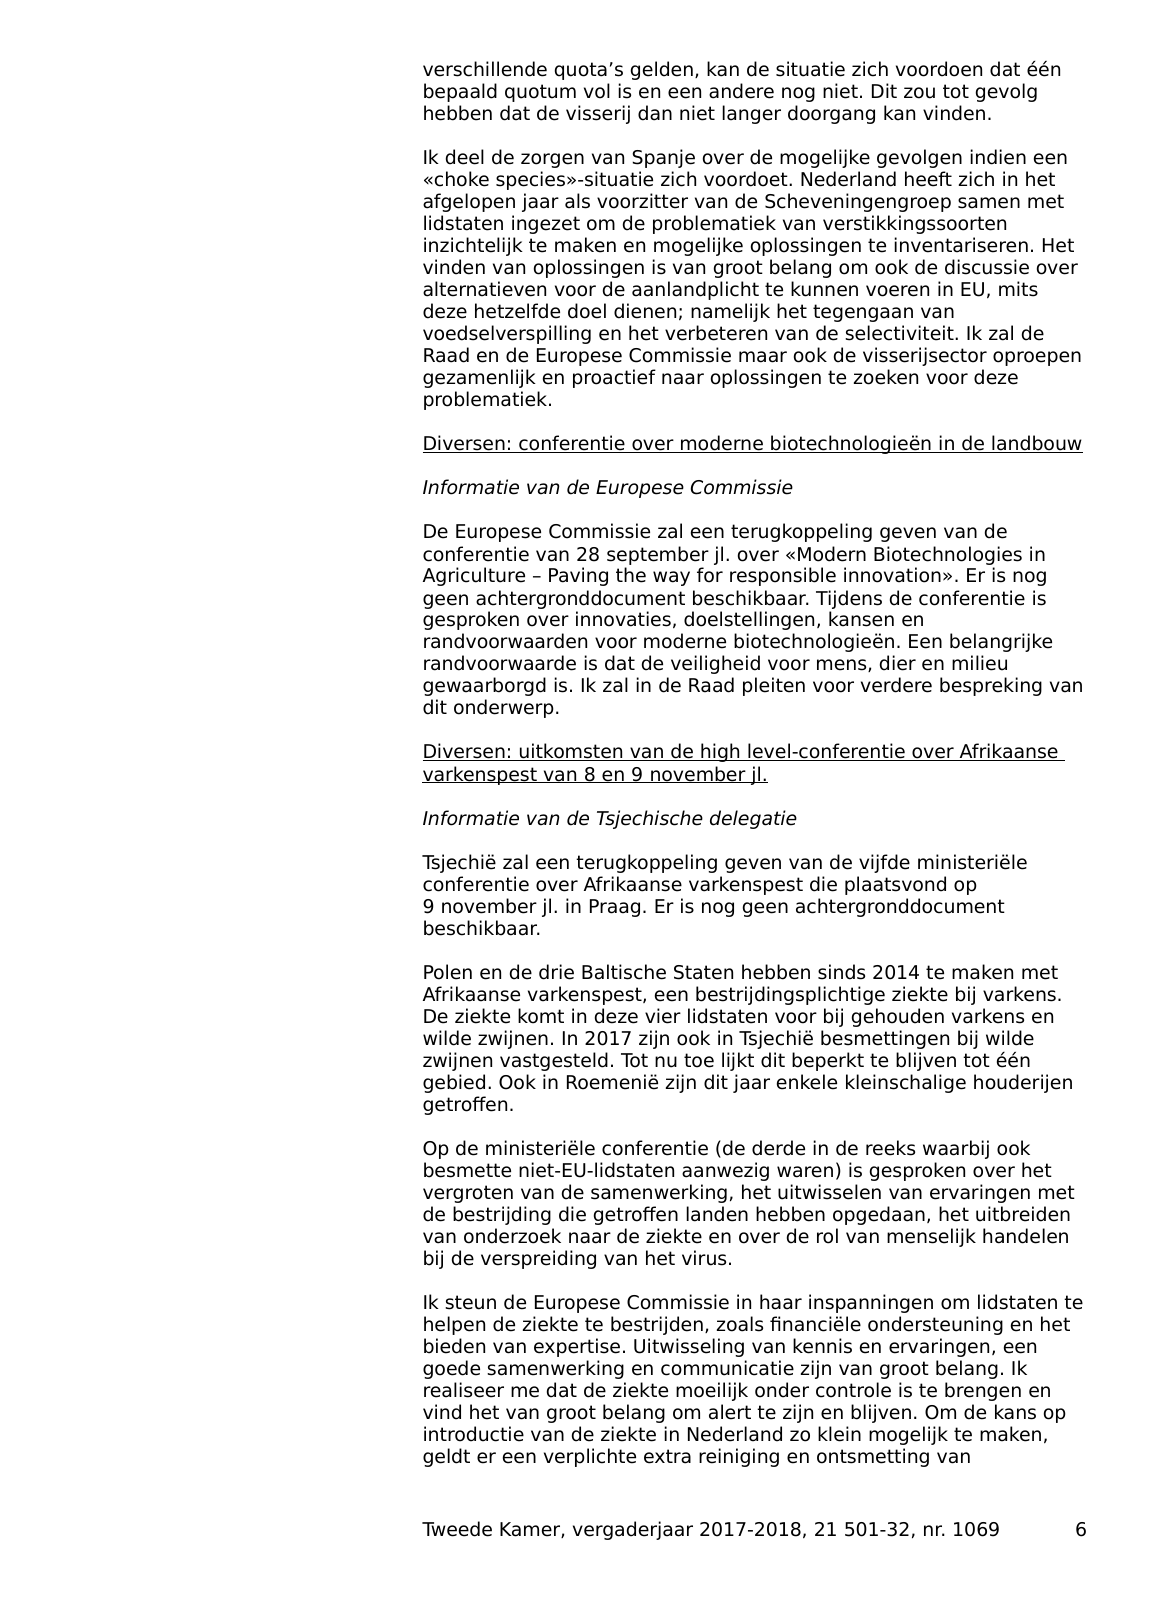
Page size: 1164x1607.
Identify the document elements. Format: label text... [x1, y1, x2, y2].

text Ik steun de Europese Commissie in haar inspanningen om lidstaten te helpen de ziekte te bestrijden, zoals financiële ondersteuning en het bieden van expertise. Uitwisseling van kennis en ervaringen, een goede samenwerking en communicatie zijn van groot belang. Ik realiseer me dat de ziekte moeilijk onder controle is te brengen en vind het van groot belang om alert te zijn en blijven. Om de kans op introductie van de ziekte in Nederland zo klein mogelijk te maken, geldt er een verplichte extra reiniging en ontsmetting van [422, 1292, 1087, 1468]
text Tsjechië zal een terugkoppeling geven van de vijfde ministeriële conferentie over Afrikaanse varkenspest die plaatsvond op 9 november jl. in Praag. Er is nog geen achtergronddocument beschikbaar. [422, 852, 1087, 940]
text De Europese Commissie zal een terugkoppeling geven van de conferentie van 28 september jl. over «Modern Biotechnologies in Agriculture – Paving the way for responsible innovation». Er is nog geen achtergronddocument beschikbaar. Tijdens de conferentie is gesproken over innovaties, doelstellingen, kansen en randvoorwaarden voor moderne biotechnologieën. Een belangrijke randvoorwaarde is dat de veiligheid voor mens, dier en milieu gewaarborgd is. Ik zal in de Raad pleiten voor verdere bespreking van dit onderwerp. [422, 521, 1087, 719]
subtitle Diversen: conferentie over moderne biotechnologieën in de landbouw [422, 433, 1087, 455]
text Ik deel de zorgen van Spanje over de mogelijke gevolgen indien een «choke species»-situatie zich voordoet. Nederland heeft zich in het afgelopen jaar als voorzitter van de Scheveningengroep samen met lidstaten ingezet om de problematiek van verstikkingssoorten inzichtelijk te maken en mogelijke oplossingen te inventariseren. Het vinden van oplossingen is van groot belang om ook de discussie over alternatieven voor de aanlandplicht te kunnen voeren in EU, mits deze hetzelfde doel dienen; namelijk het tegengaan van voedselverspilling en het verbeteren van de selectiviteit. Ik zal de Raad en de Europese Commissie maar ook de visserijsector oproepen gezamenlijk en proactief naar oplossingen te zoeken voor deze problematiek. [422, 147, 1087, 411]
text Op de ministeriële conferentie (de derde in de reeks waarbij ook besmette niet-EU-lidstaten aanwezig waren) is gesproken over het vergroten van de samenwerking, het uitwisselen van ervaringen met de bestrijding die getroffen landen hebben opgedaan, het uitbreiden van onderzoek naar de ziekte en over de rol van menselijk handelen bij de verspreiding van het virus. [422, 1138, 1087, 1270]
text Polen en de drie Baltische Staten hebben sinds 2014 te maken met Afrikaanse varkenspest, een bestrijdingsplichtige ziekte bij varkens. De ziekte komt in deze vier lidstaten voor bij gehouden varkens en wilde zwijnen. In 2017 zijn ook in Tsjechië besmettingen bij wilde zwijnen vastgesteld. Tot nu toe lijkt dit beperkt te blijven tot één gebied. Ook in Roemenië zijn dit jaar enkele kleinschalige houderijen getroffen. [422, 962, 1087, 1116]
text Informatie van de Tsjechische delegatie [422, 808, 1087, 829]
text verschillende quota’s gelden, kan de situatie zich voordoen dat één bepaald quotum vol is en een andere nog niet. Dit zou tot gevolg hebben dat de visserij dan niet langer doorgang kan vinden. [422, 59, 1087, 125]
subtitle Diversen: uitkomsten van de high level-conferentie over Afrikaanse varkenspest van 8 en 9 november jl. [422, 741, 1087, 785]
text Informatie van de Europese Commissie [422, 477, 1087, 499]
